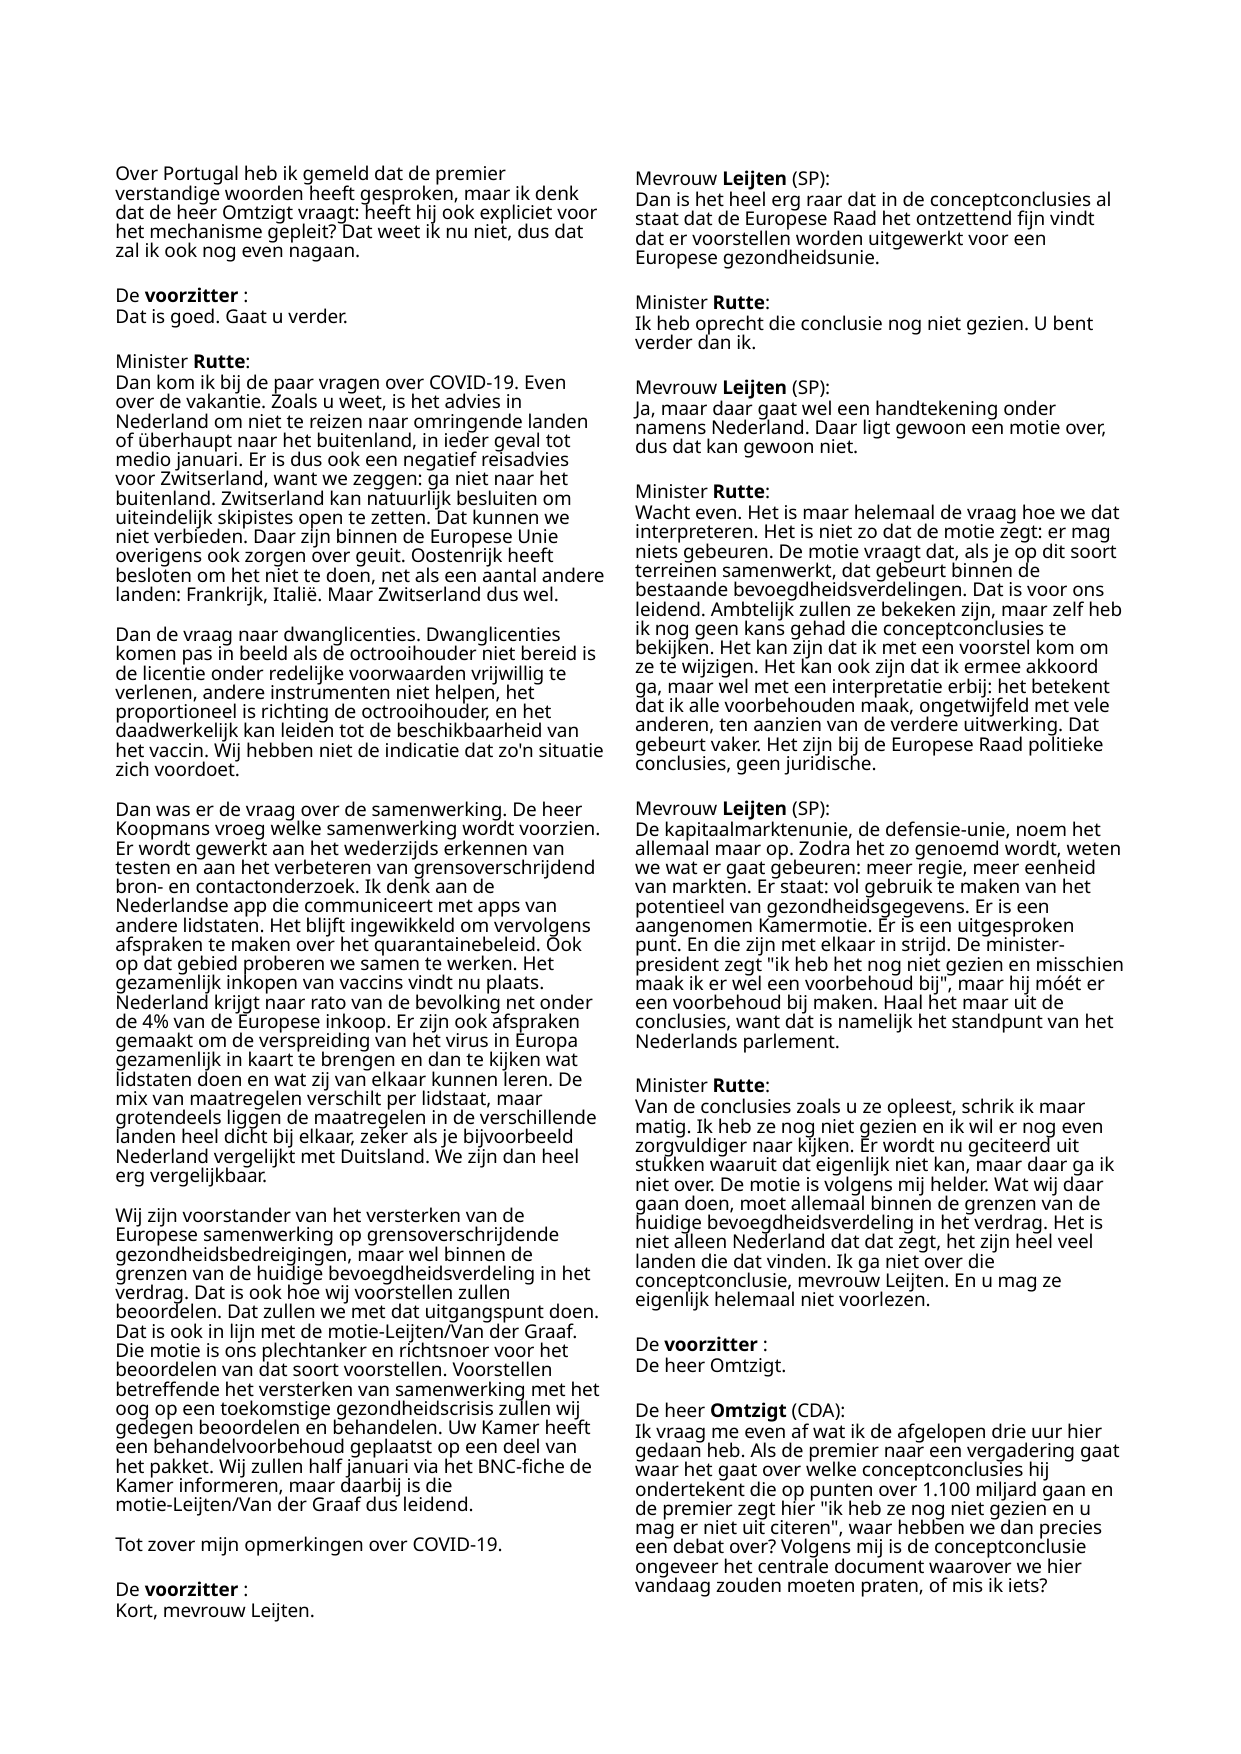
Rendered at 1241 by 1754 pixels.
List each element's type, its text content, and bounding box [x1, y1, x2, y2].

text Minister Rutte: [635, 1073, 1125, 1098]
text Mevrouw Leijten (SP): [635, 795, 1125, 821]
text Over Portugal heb ik gemeld dat de premier verstandige woorden heeft gesproken, maar ik denk dat de heer Omtzigt vraagt: heeft hij ook expliciet voor het mechanisme gepleit? Dat weet ik nu niet, dus dat zal ik ook nog even nagaan. [115, 165, 605, 262]
text De kapitaalmarktenunie, de defensie-unie, noem het allemaal maar op. Zodra het zo genoemd wordt, weten we wat er gaat gebeuren: meer regie, meer eenheid van markten. Er staat: vol gebruik te maken van het potentieel van gezondheidsgegevens. Er is een aangenomen Kamermotie. Er is een uitgesproken punt. En die zijn met elkaar in strijd. De minister-president zegt "ik heb het nog niet gezien en misschien maak ik er wel een voorbehoud bij", maar hij móét er een voorbehoud bij maken. Haal het maar uit de conclusies, want dat is namelijk het standpunt van het Nederlands parlement. [635, 821, 1125, 1052]
text Dan was er de vraag over de samenwerking. De heer Koopmans vroeg welke samenwerking wordt voorzien. Er wordt gewerkt aan het wederzijds erkennen van testen en aan het verbeteren van grensoverschrijdend bron- en contactonderzoek. Ik denk aan de Nederlandse app die communiceert met apps van andere lidstaten. Het blijft ingewikkeld om vervolgens afspraken te maken over het quarantainebeleid. Ook op dat gebied proberen we samen te werken. Het gezamenlijk inkopen van vaccins vindt nu plaats. Nederland krijgt naar rato van de bevolking net onder de 4% van de Europese inkoop. Er zijn ook afspraken gemaakt om de verspreiding van het virus in Europa gezamenlijk in kaart te brengen en dan te kijken wat lidstaten doen en wat zij van elkaar kunnen leren. De mix van maatregelen verschilt per lidstaat, maar grotendeels liggen de maatregelen in de verschillende landen heel dicht bij elkaar, zeker als je bijvoorbeeld Nederland vergelijkt met Duitsland. We zijn dan heel erg vergelijkbaar. [115, 801, 605, 1186]
text Wij zijn voorstander van het versterken van de Europese samenwerking op grensoverschrijdende gezondheidsbedreigingen, maar wel binnen de grenzen van de huidige bevoegdheidsverdeling in het verdrag. Dat is ook hoe wij voorstellen zullen beoordelen. Dat zullen we met dat uitgangspunt doen. Dat is ook in lijn met de motie-Leijten/Van der Graaf. Die motie is ons plechtanker en richtsnoer voor het beoordelen van dat soort voorstellen. Voorstellen betreffende het versterken van samenwerking met het oog op een toekomstige gezondheidscrisis zullen wij gedegen beoordelen en behandelen. Uw Kamer heeft een behandelvoorbehoud geplaatst op een deel van het pakket. Wij zullen half januari via het BNC-fiche de Kamer informeren, maar daarbij is die motie-Leijten/Van der Graaf dus leidend. [115, 1207, 605, 1515]
text Dan is het heel erg raar dat in de conceptconclusies al staat dat de Europese Raad het ontzettend fijn vindt dat er voorstellen worden uitgewerkt voor een Europese gezondheidsunie. [635, 191, 1125, 268]
text Dan kom ik bij de paar vragen over COVID-19. Even over de vakantie. Zoals u weet, is het advies in Nederland om niet te reizen naar omringende landen of überhaupt naar het buitenland, in ieder geval tot medio januari. Er is dus ook een negatief reisadvies voor Zwitserland, want we zeggen: ga niet naar het buitenland. Zwitserland kan natuurlijk besluiten om uiteindelijk skipistes open te zetten. Dat kunnen we niet verbieden. Daar zijn binnen de Europese Unie overigens ook zorgen over geuit. Oostenrijk heeft besloten om het niet te doen, net als een aantal andere landen: Frankrijk, Italië. Maar Zwitserland dus wel. [115, 374, 605, 605]
text De heer Omtzigt. [635, 1357, 1125, 1376]
text Minister Rutte: [635, 289, 1125, 315]
text De voorzitter : [115, 282, 605, 308]
text Kort, mevrouw Leijten. [115, 1602, 605, 1621]
text Minister Rutte: [115, 348, 605, 374]
text Van de conclusies zoals u ze opleest, schrik ik maar matig. Ik heb ze nog niet gezien en ik wil er nog even zorgvuldiger naar kijken. Er wordt nu geciteerd uit stukken waaruit dat eigenlijk niet kan, maar daar ga ik niet over. De motie is volgens mij helder. Wat wij daar gaan doen, moet allemaal binnen de grenzen van de huidige bevoegdheidsverdeling in het verdrag. Het is niet alleen Nederland dat dat zegt, het zijn heel veel landen die dat vinden. Ik ga niet over die conceptconclusie, mevrouw Leijten. En u mag ze eigenlijk helemaal niet voorlezen. [635, 1098, 1125, 1310]
text Wacht even. Het is maar helemaal de vraag hoe we dat interpreteren. Het is niet zo dat de motie zegt: er mag niets gebeuren. De motie vraagt dat, als je op dit soort terreinen samenwerkt, dat gebeurt binnen de bestaande bevoegdheidsverdelingen. Dat is voor ons leidend. Ambtelijk zullen ze bekeken zijn, maar zelf heb ik nog geen kans gehad die conceptconclusies te bekijken. Het kan zijn dat ik met een voorstel kom om ze te wijzigen. Het kan ook zijn dat ik ermee akkoord ga, maar wel met een interpretatie erbij: het betekent dat ik alle voorbehouden maak, ongetwijfeld met vele anderen, ten aanzien van de verdere uitwerking. Dat gebeurt vaker. Het zijn bij de Europese Raad politieke conclusies, geen juridische. [635, 504, 1125, 774]
text De voorzitter : [635, 1331, 1125, 1357]
text Minister Rutte: [635, 478, 1125, 504]
text Mevrouw Leijten (SP): [635, 374, 1125, 400]
text De voorzitter : [115, 1576, 605, 1602]
text Mevrouw Leijten (SP): [635, 165, 1125, 191]
text Ik vraag me even af wat ik de afgelopen drie uur hier gedaan heb. Als de premier naar een vergadering gaat waar het gaat over welke conceptconclusies hij ondertekent die op punten over 1.100 miljard gaan en de premier zegt hier "ik heb ze nog niet gezien en u mag er niet uit citeren", waar hebben we dan precies een debat over? Volgens mij is de conceptconclusie ongeveer het centrale document waarover we hier vandaag zouden moeten praten, of mis ik iets? [635, 1423, 1125, 1596]
text Dan de vraag naar dwanglicenties. Dwanglicenties komen pas in beeld als de octrooihouder niet bereid is de licentie onder redelijke voorwaarden vrijwillig te verlenen, andere instrumenten niet helpen, het proportioneel is richting de octrooihouder, en het daadwerkelijk kan leiden tot de beschikbaarheid van het vaccin. Wij hebben niet de indicatie dat zo'n situatie zich voordoet. [115, 626, 605, 780]
text Dat is goed. Gaat u verder. [115, 308, 605, 327]
text Tot zover mijn opmerkingen over COVID-19. [115, 1536, 605, 1555]
text De heer Omtzigt (CDA): [635, 1397, 1125, 1423]
text Ik heb oprecht die conclusie nog niet gezien. U bent verder dan ik. [635, 315, 1125, 353]
text Ja, maar daar gaat wel een handtekening onder namens Nederland. Daar ligt gewoon een motie over, dus dat kan gewoon niet. [635, 400, 1125, 458]
